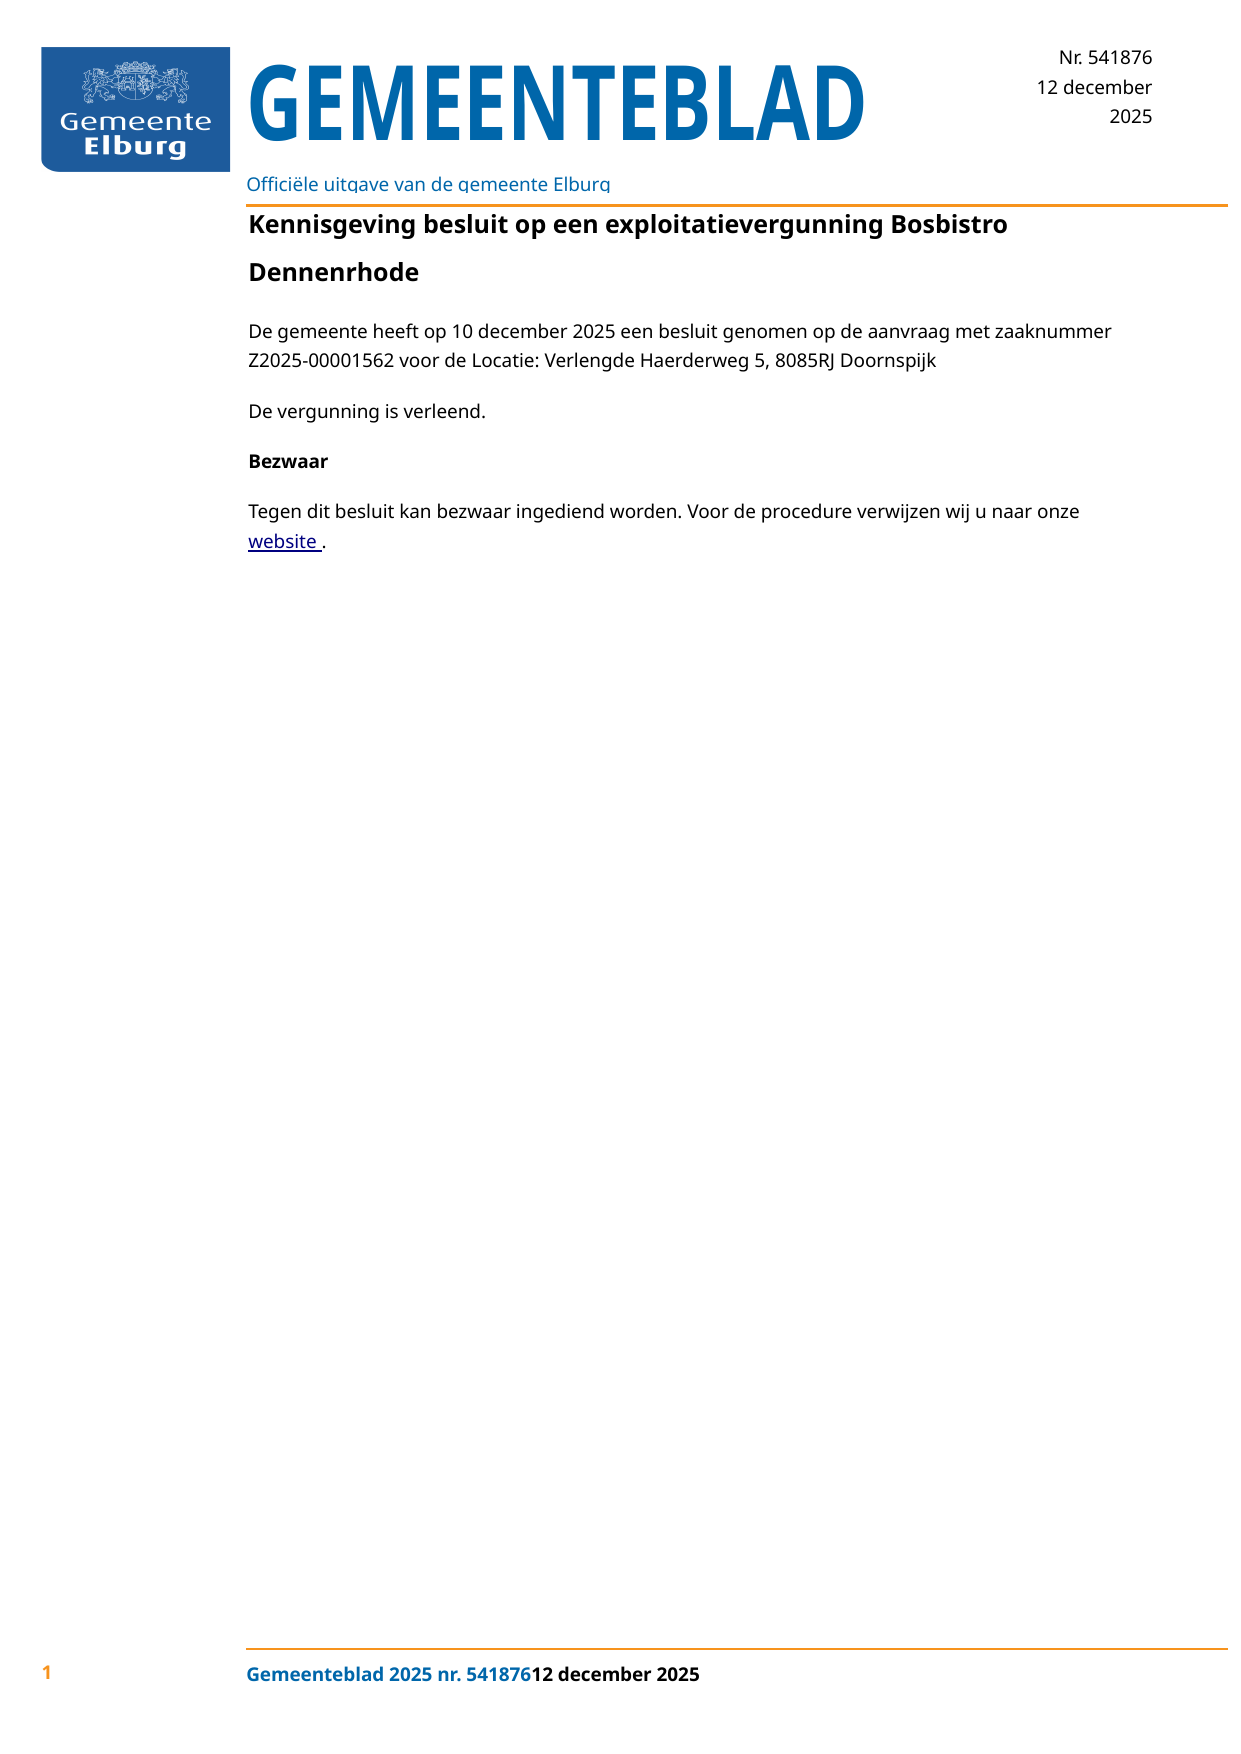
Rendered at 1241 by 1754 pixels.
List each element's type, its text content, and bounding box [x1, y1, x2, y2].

picture [41, 47, 231, 172]
text De vergunning is verleend. [248, 398, 1152, 424]
text Tegen dit besluit kan bezwaar ingediend worden. Voor de procedure verwijzen wij u naar onze website . [248, 499, 1152, 554]
text Bezwaar [248, 448, 1152, 474]
text De gemeente heeft op 10 december 2025 een besluit genomen op de aanvraag met zaaknummer Z2025-00001562 voor de Locatie: Verlengde Haerderweg 5, 8085RJ Doornspijk [248, 318, 1152, 373]
text Kennisgeving besluit op een exploitatievergunning Bosbistro Dennenrhode [248, 207, 1152, 288]
